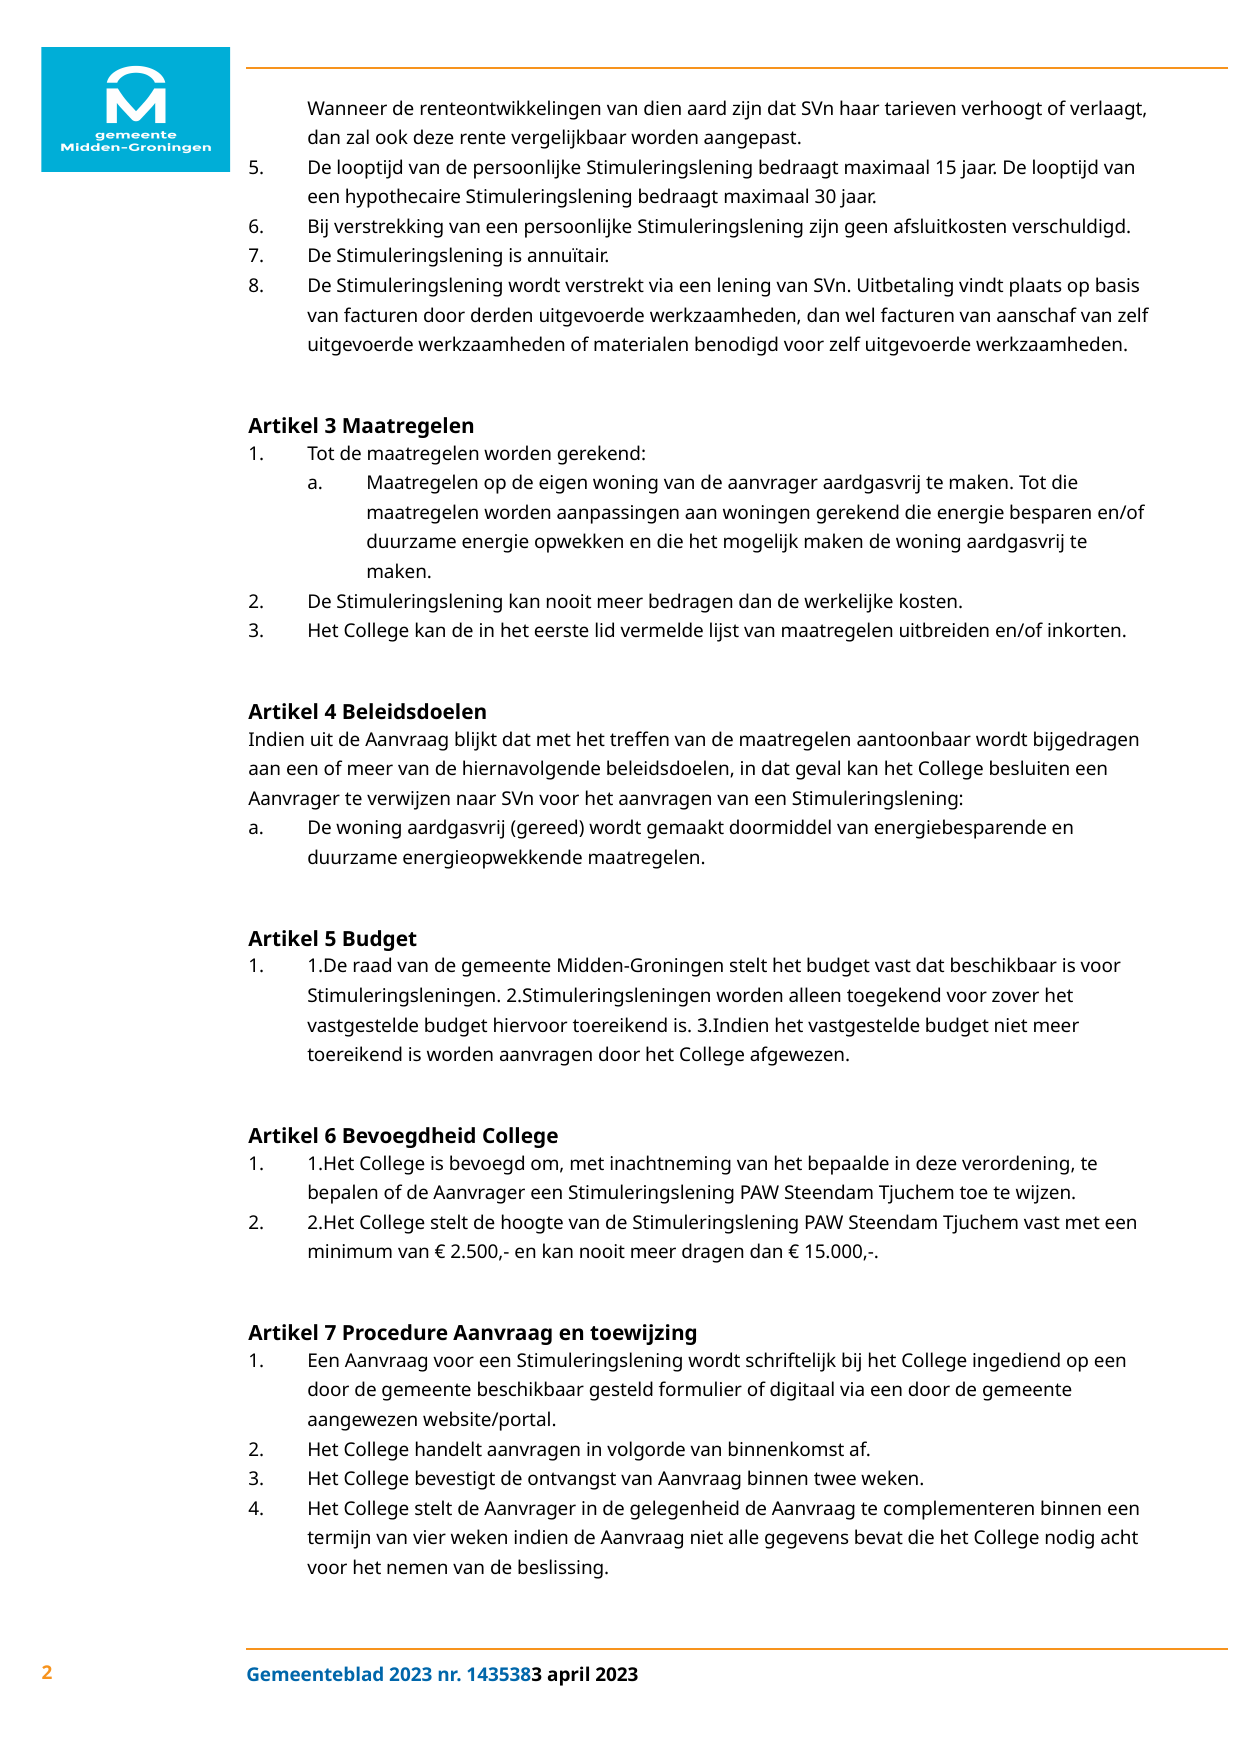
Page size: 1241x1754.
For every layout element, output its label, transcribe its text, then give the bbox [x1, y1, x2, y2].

list Het College bevestigt de ontvangst van Aanvraag binnen twee weken. [248, 1465, 1152, 1491]
text Artikel 5 Budget [248, 924, 1152, 953]
list 1.De raad van de gemeente Midden-Groningen stelt het budget vast dat beschikbaar is voor Stimuleringsleningen. 2.Stimuleringsleningen worden alleen toegekend voor zover het vastgestelde budget hiervoor toereikend is. 3.Indien het vastgestelde budget niet meer toereikend is worden aanvragen door het College afgewezen. [248, 953, 1152, 1067]
list Wanneer de renteontwikkelingen van dien aard zijn dat SVn haar tarieven verhoogt of verlaagt, dan zal ook deze rente vergelijkbaar worden aangepast. [248, 95, 1152, 150]
list 2.Het College stelt de hoogte van de Stimuleringslening PAW Steendam Tjuchem vast met een minimum van € 2.500,- en kan nooit meer dragen dan € 15.000,-. [248, 1209, 1152, 1264]
picture [108, 66, 164, 82]
list De looptijd van de persoonlijke Stimuleringslening bedraagt maximaal 15 jaar. De looptijd van een hypothecaire Stimuleringslening bedraagt maximaal 30 jaar. [248, 154, 1152, 209]
list De Stimuleringslening kan nooit meer bedragen dan de werkelijke kosten. [248, 588, 1152, 613]
list Het College stelt de Aanvrager in de gelegenheid de Aanvraag te complementeren binnen een termijn van vier weken indien de Aanvraag niet alle gegevens bevat die het College nodig acht voor het nemen van de beslissing. [248, 1495, 1152, 1580]
text Artikel 7 Procedure Aanvraag en toewijzing [248, 1318, 1152, 1347]
list Tot de maatregelen worden gerekend: [248, 440, 1152, 466]
list De Stimuleringslening is annuïtair. [248, 243, 1152, 268]
list Bij verstrekking van een persoonlijke Stimuleringslening zijn geen afsluitkosten verschuldigd. [248, 213, 1152, 239]
list Het College handelt aanvragen in volgorde van binnenkomst af. [248, 1436, 1152, 1461]
picture [184, 146, 190, 153]
list Maatregelen op de eigen woning van de aanvrager aardgasvrij te maken. Tot die maatregelen worden aanpassingen aan woningen gerekend die energie besparen en/of duurzame energie opwekken en die het mogelijk maken de woning aardgasvrij te maken. [307, 469, 1152, 584]
text Artikel 6 Bevoegdheid College [248, 1121, 1152, 1150]
picture [107, 89, 165, 122]
text Artikel 3 Maatregelen [248, 411, 1152, 440]
list Het College kan de in het eerste lid vermelde lijst van maatregelen uitbreiden en/of inkorten. [248, 617, 1152, 643]
list De woning aardgasvrij (gereed) wordt gemaakt doormiddel van energiebesparende en duurzame energieopwekkende maatregelen. [248, 814, 1152, 870]
list Een Aanvraag voor een Stimuleringslening wordt schriftelijk bij het College ingediend op een door de gemeente beschikbaar gesteld formulier of digitaal via een door de gemeente aangewezen website/portal. [248, 1347, 1152, 1432]
list De Stimuleringslening wordt verstrekt via een lening van SVn. Uitbetaling vindt plaats op basis van facturen door derden uitgevoerde werkzaamheden, dan wel facturen van aanschaf van zelf uitgevoerde werkzaamheden of materialen benodigd voor zelf uitgevoerde werkzaamheden. [248, 272, 1152, 357]
text Artikel 4 Beleidsdoelen [248, 697, 1152, 726]
text Indien uit de Aanvraag blijkt dat met het treffen van de maatregelen aantoonbaar wordt bijgedragen aan een of meer van de hiernavolgende beleidsdoelen, in dat geval kan het College besluiten een Aanvrager te verwijzen naar SVn voor het aanvragen van een Stimuleringslening: [248, 726, 1152, 811]
list 1.Het College is bevoegd om, met inachtneming van het bepaalde in deze verordening, te bepalen of de Aanvrager een Stimuleringslening PAW Steendam Tjuchem toe te wijzen. [248, 1150, 1152, 1205]
